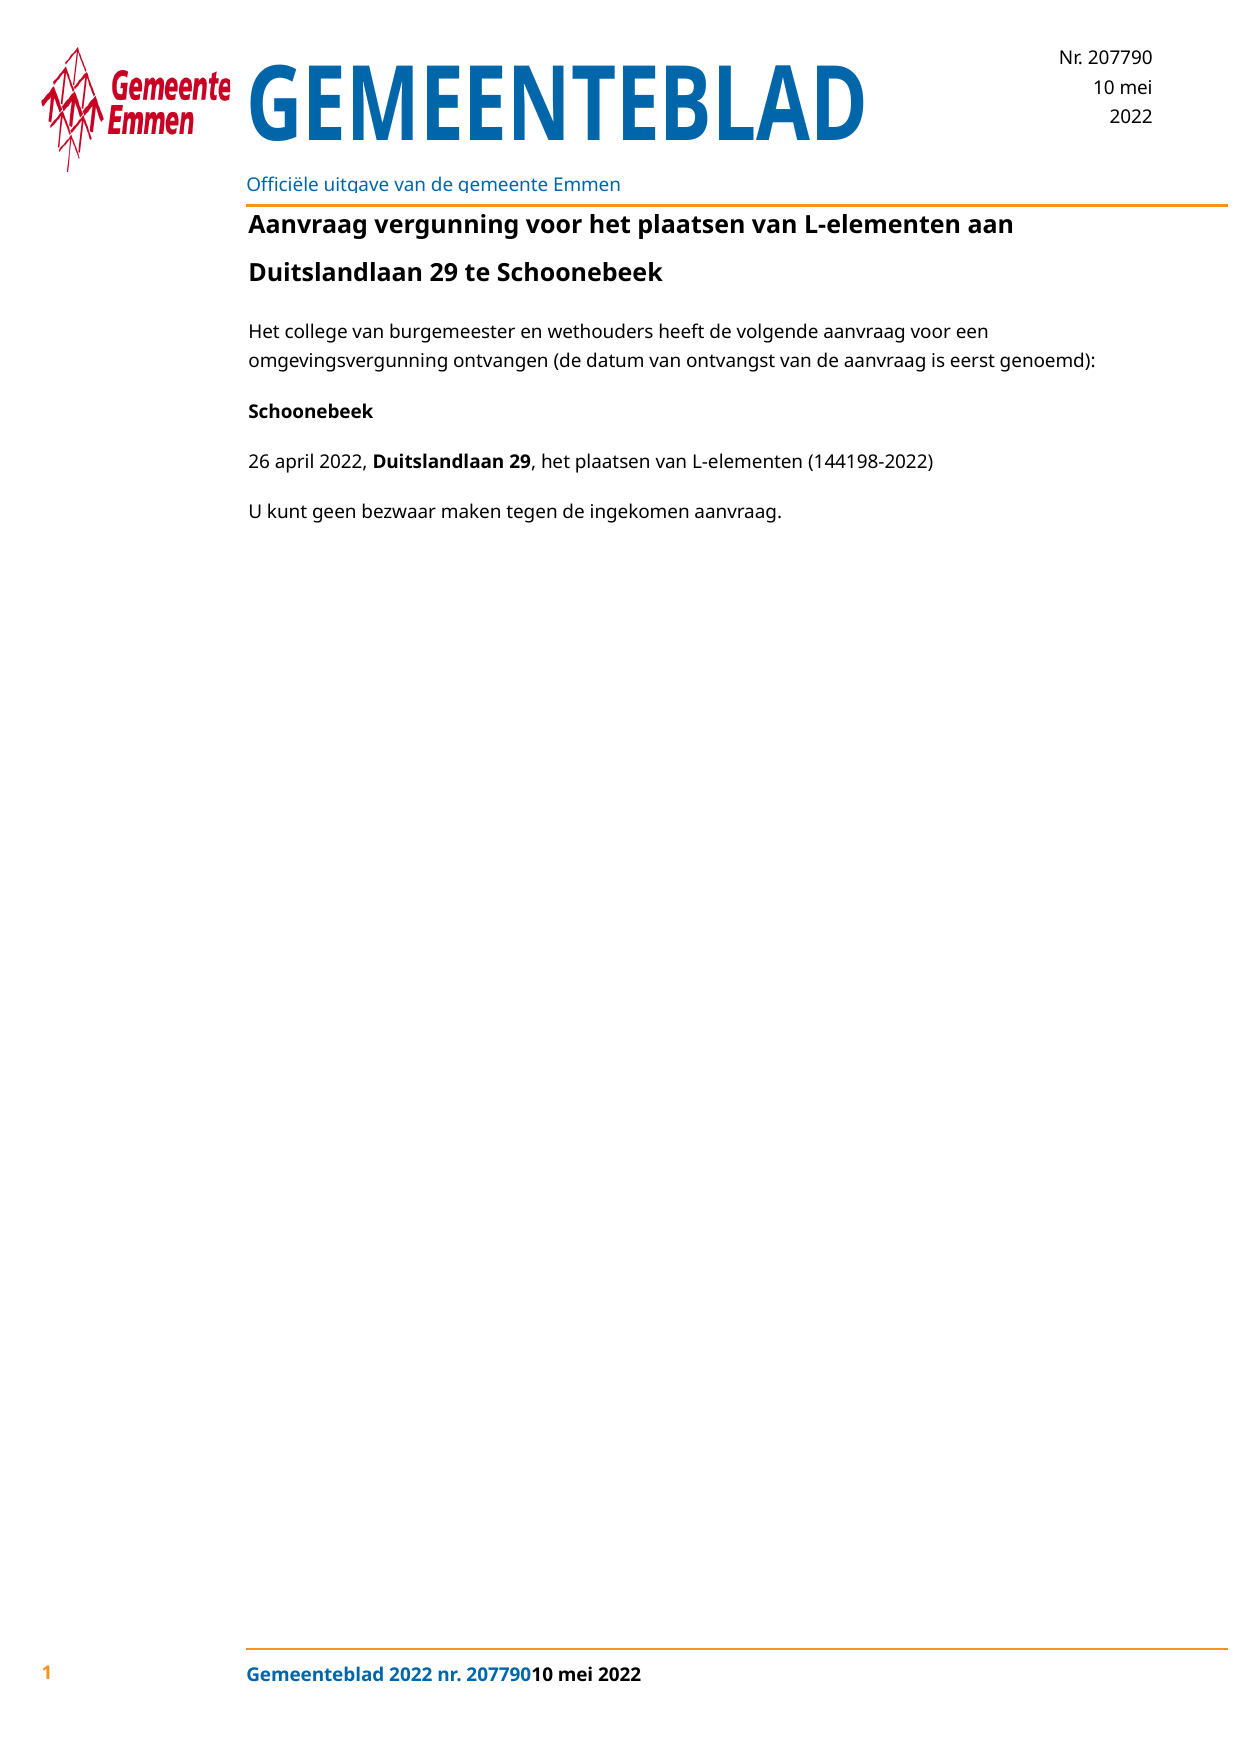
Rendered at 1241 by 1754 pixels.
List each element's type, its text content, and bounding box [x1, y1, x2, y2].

text Schoonebeek [248, 398, 1152, 424]
text Het college van burgemeester en wethouders heeft de volgende aanvraag voor een omgevingsvergunning ontvangen (de datum van ontvangst van de aanvraag is eerst genoemd): [248, 318, 1152, 373]
text 26 april 2022, Duitslandlaan 29, het plaatsen van L-elementen (144198-2022) [248, 448, 1152, 474]
text Aanvraag vergunning voor het plaatsen van L-elementen aan Duitslandlaan 29 te Schoonebeek [248, 207, 1152, 288]
text U kunt geen bezwaar maken tegen de ingekomen aanvraag. [248, 499, 1152, 524]
picture [41, 47, 231, 172]
